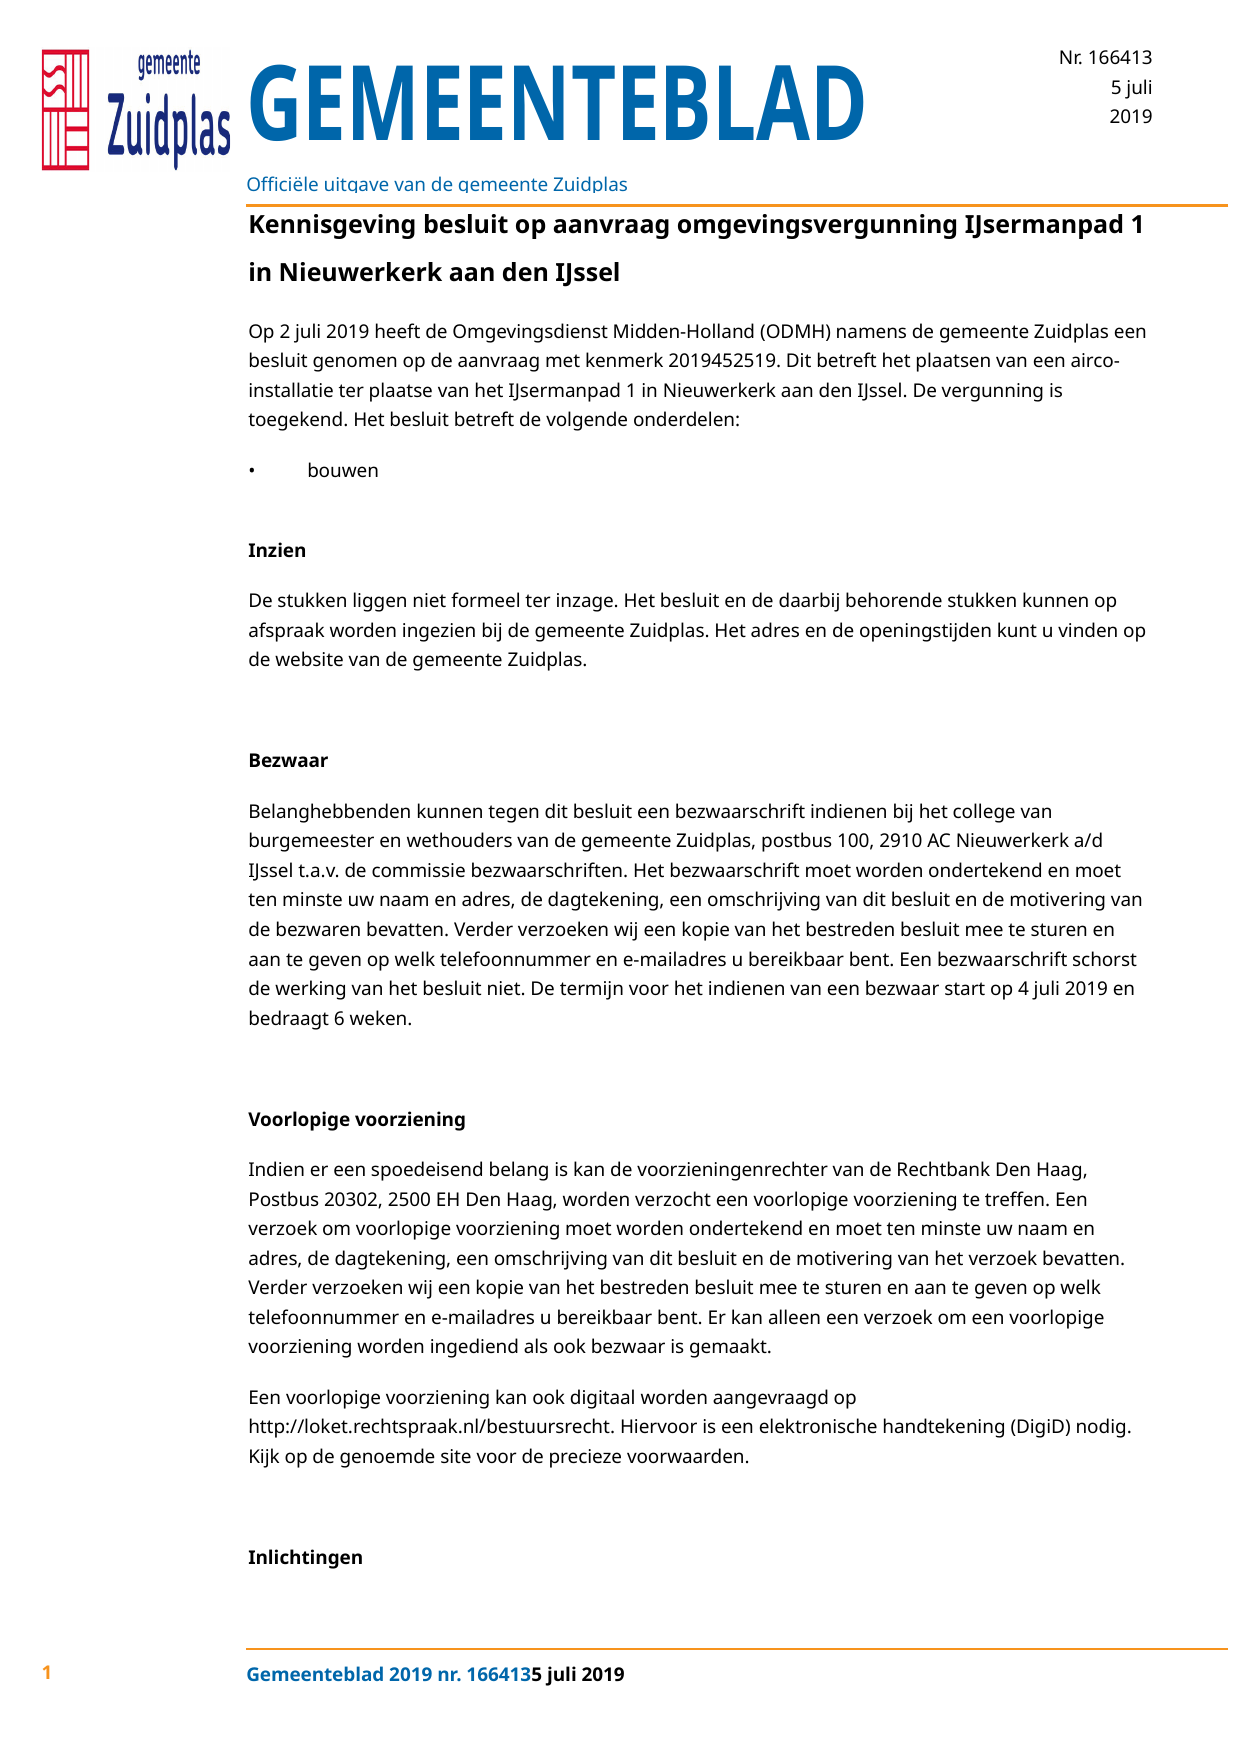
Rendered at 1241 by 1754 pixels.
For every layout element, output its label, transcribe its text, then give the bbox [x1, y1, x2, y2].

list bouwen [248, 457, 1152, 483]
text Kennisgeving besluit op aanvraag omgevingsvergunning IJsermanpad 1 in Nieuwerkerk aan den IJssel [248, 207, 1152, 288]
text Inlichtingen [248, 1544, 1152, 1570]
text De stukken liggen niet formeel ter inzage. Het besluit en de daarbij behorende stukken kunnen op afspraak worden ingezien bij de gemeente Zuidplas. Het adres en de openingstijden kunt u vinden op de website van de gemeente Zuidplas. [248, 587, 1152, 672]
text Indien er een spoedeisend belang is kan de voorzieningenrechter van de Rechtbank Den Haag, Postbus 20302, 2500 EH Den Haag, worden verzocht een voorlopige voorziening te treffen. Een verzoek om voorlopige voorziening moet worden ondertekend en moet ten minste uw naam en adres, de dagtekening, een omschrijving van dit besluit en de motivering van het verzoek bevatten. Verder verzoeken wij een kopie van het bestreden besluit mee te sturen en aan te geven op welk telefoonnummer en e-mailadres u bereikbaar bent. Er kan alleen een verzoek om een voorlopige voorziening worden ingediend als ook bezwaar is gemaakt. [248, 1156, 1152, 1359]
picture [41, 47, 231, 172]
text Een voorlopige voorziening kan ook digitaal worden aangevraagd op http://loket.rechtspraak.nl/bestuursrecht. Hiervoor is een elektronische handtekening (DigiD) nodig. Kijk op de genoemde site voor de precieze voorwaarden. [248, 1384, 1152, 1469]
text Bezwaar [248, 747, 1152, 773]
text Op 2 juli 2019 heeft de Omgevingsdienst Midden-Holland (ODMH) namens de gemeente Zuidplas een besluit genomen op de aanvraag met kenmerk 2019452519. Dit betreft het plaatsen van een airco-installatie ter plaatse van het IJsermanpad 1 in Nieuwerkerk aan den IJssel. De vergunning is toegekend. Het besluit betreft de volgende onderdelen: [248, 318, 1152, 432]
text Belanghebbenden kunnen tegen dit besluit een bezwaarschrift indienen bij het college van burgemeester en wethouders van de gemeente Zuidplas, postbus 100, 2910 AC Nieuwerkerk a/d IJssel t.a.v. de commissie bezwaarschriften. Het bezwaarschrift moet worden ondertekend en moet ten minste uw naam en adres, de dagtekening, een omschrijving van dit besluit en de motivering van de bezwaren bevatten. Verder verzoeken wij een kopie van het bestreden besluit mee te sturen en aan te geven op welk telefoonnummer en e-mailadres u bereikbaar bent. Een bezwaarschrift schorst de werking van het besluit niet. De termijn voor het indienen van een bezwaar start op 4 juli 2019 en bedraagt 6 weken. [248, 798, 1152, 1031]
text Inzien [248, 537, 1152, 563]
text Voorlopige voorziening [248, 1106, 1152, 1132]
